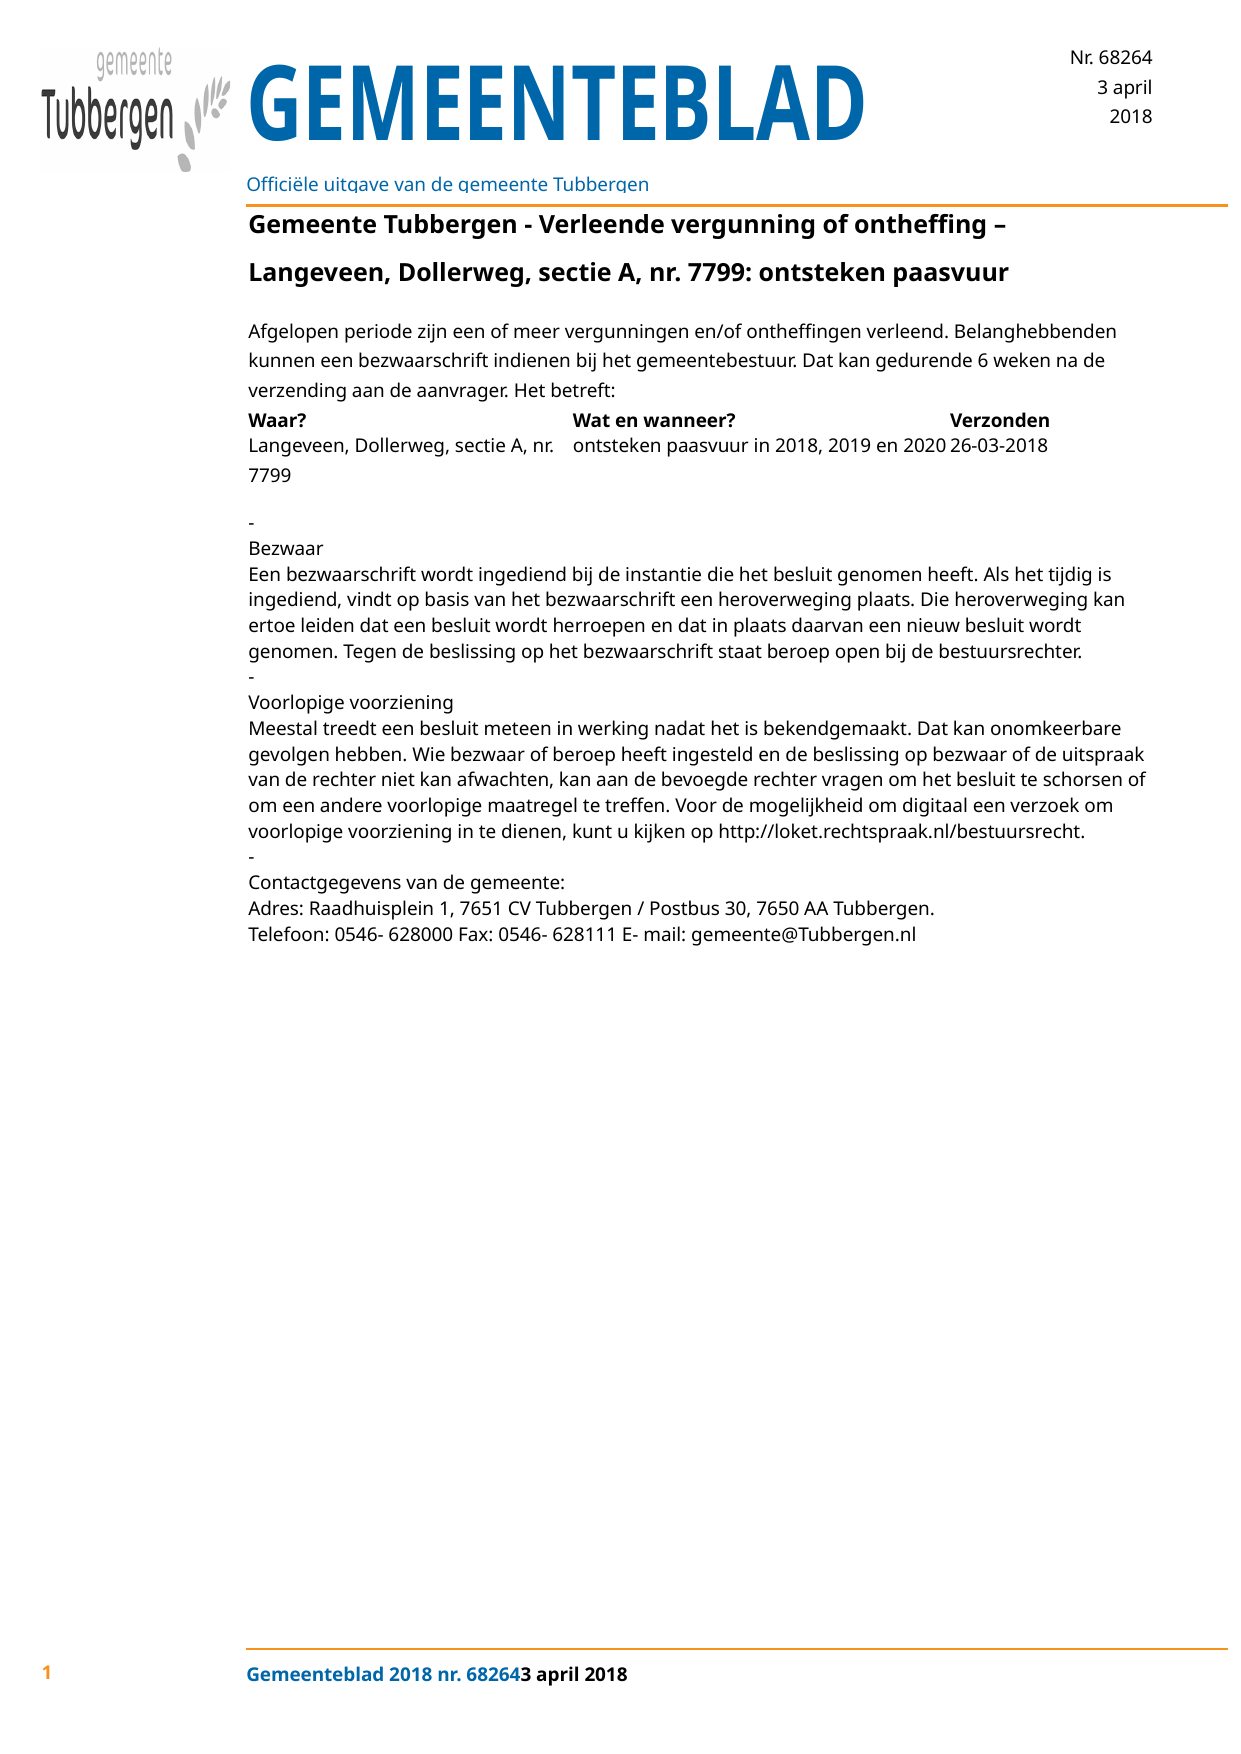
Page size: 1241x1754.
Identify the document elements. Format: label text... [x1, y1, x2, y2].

table_header Verzonden [950, 407, 1152, 432]
text Meestal treedt een besluit meteen in werking nadat het is bekendgemaakt. Dat kan onomkeerbare gevolgen hebben. Wie bezwaar of beroep heeft ingesteld en de beslissing op bezwaar of de uitspraak van de rechter niet kan afwachten, kan aan de bevoegde rechter vragen om het besluit te schorsen of om een andere voorlopige maatregel te treffen. Voor de mogelijkheid om digitaal een verzoek om voorlopige voorziening in te dienen, kunt u kijken op http://loket.rechtspraak.nl/bestuursrecht. [248, 715, 1152, 844]
text - [248, 509, 1152, 535]
table_header Waar? [248, 407, 573, 432]
text Contactgegevens van de gemeente: [248, 869, 1152, 895]
text Bezwaar [248, 535, 1152, 561]
text - [248, 844, 1152, 869]
text Afgelopen periode zijn een of meer vergunningen en/of ontheffingen verleend. Belanghebbenden kunnen een bezwaarschrift indienen bij het gemeentebestuur. Dat kan gedurende 6 weken na de verzending aan de aanvrager. Het betreft: [248, 318, 1152, 403]
table_cell ontsteken paasvuur in 2018, 2019 en 2020 [573, 433, 950, 488]
text Telefoon: 0546- 628000 Fax: 0546- 628111 E- mail: gemeente@Tubbergen.nl [248, 921, 1152, 947]
table_header Wat en wanneer? [573, 407, 950, 432]
table_cell 26-03-2018 [950, 433, 1152, 488]
text Gemeente Tubbergen - Verleende vergunning of ontheffing – Langeveen, Dollerweg, sectie A, nr. 7799: ontsteken paasvuur [248, 207, 1152, 288]
picture [41, 47, 231, 172]
text Voorlopige voorziening [248, 689, 1152, 715]
text Adres: Raadhuisplein 1, 7651 CV Tubbergen / Postbus 30, 7650 AA Tubbergen. [248, 895, 1152, 921]
table_cell Langeveen, Dollerweg, sectie A, nr. 7799 [248, 433, 573, 488]
text Een bezwaarschrift wordt ingediend bij de instantie die het besluit genomen heeft. Als het tijdig is ingediend, vindt op basis van het bezwaarschrift een heroverweging plaats. Die heroverweging kan ertoe leiden dat een besluit wordt herroepen en dat in plaats daarvan een nieuw besluit wordt genomen. Tegen de beslissing op het bezwaarschrift staat beroep open bij de bestuursrechter. [248, 561, 1152, 664]
text - [248, 664, 1152, 689]
